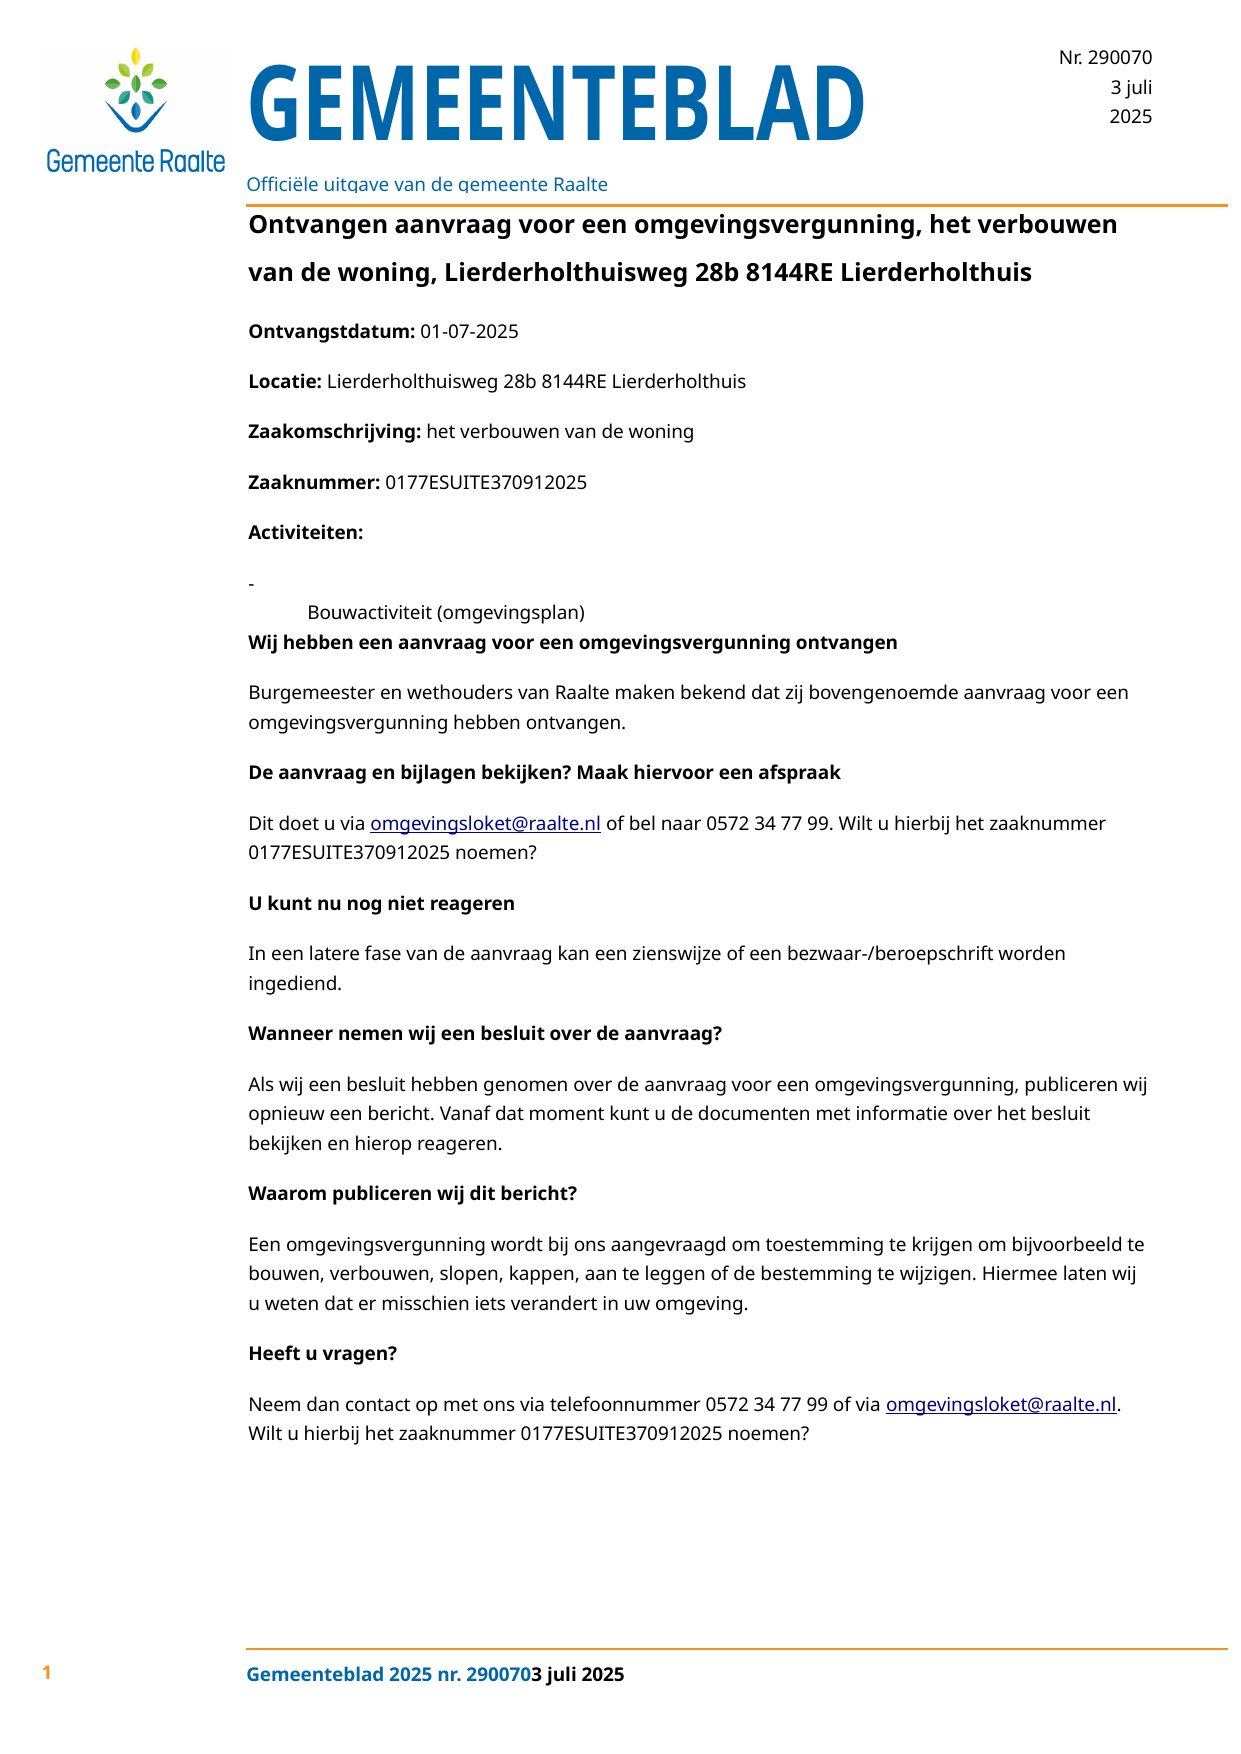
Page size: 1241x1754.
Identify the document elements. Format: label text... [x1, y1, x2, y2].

text Dit doet u via omgevingsloket@raalte.nl of bel naar 0572 34 77 99. Wilt u hierbij het zaaknummer 0177ESUITE370912025 noemen? [248, 810, 1152, 865]
text Wanneer nemen wij een besluit over de aanvraag? [248, 1020, 1152, 1046]
text Heeft u vragen? [248, 1340, 1152, 1366]
text Activiteiten: [248, 519, 1152, 545]
text Zaaknummer: 0177ESUITE370912025 [248, 469, 1152, 495]
text Waarom publiceren wij dit bericht? [248, 1180, 1152, 1206]
text Burgemeester en wethouders van Raalte maken bekend dat zij bovengenoemde aanvraag voor een omgevingsvergunning hebben ontvangen. [248, 679, 1152, 735]
text In een latere fase van de aanvraag kan een zienswijze of een bezwaar-/beroepschrift worden ingediend. [248, 940, 1152, 996]
text Locatie: Lierderholthuisweg 28b 8144RE Lierderholthuis [248, 368, 1152, 394]
text De aanvraag en bijlagen bekijken? Maak hiervoor een afspraak [248, 759, 1152, 785]
text Een omgevingsvergunning wordt bij ons aangevraagd om toestemming te krijgen om bijvoorbeeld te bouwen, verbouwen, slopen, kappen, aan te leggen of de bestemming te wijzigen. Hiermee laten wij u weten dat er misschien iets verandert in uw omgeving. [248, 1231, 1152, 1316]
list Bouwactiviteit (omgevingsplan) [248, 599, 1152, 625]
text Wij hebben een aanvraag voor een omgevingsvergunning ontvangen [248, 629, 1152, 655]
text Als wij een besluit hebben genomen over de aanvraag voor een omgevingsvergunning, publiceren wij opnieuw een bericht. Vanaf dat moment kunt u de documenten met informatie over het besluit bekijken en hierop reageren. [248, 1071, 1152, 1156]
text U kunt nu nog niet reageren [248, 890, 1152, 916]
picture [41, 47, 231, 172]
text Neem dan contact op met ons via telefoonnummer 0572 34 77 99 of via omgevingsloket@raalte.nl. Wilt u hierbij het zaaknummer 0177ESUITE370912025 noemen? [248, 1391, 1152, 1446]
text Ontvangen aanvraag voor een omgevingsvergunning, het verbouwen van de woning, Lierderholthuisweg 28b 8144RE Lierderholthuis [248, 207, 1152, 288]
text Ontvangstdatum: 01-07-2025 [248, 318, 1152, 344]
text Zaakomschrijving: het verbouwen van de woning [248, 419, 1152, 444]
